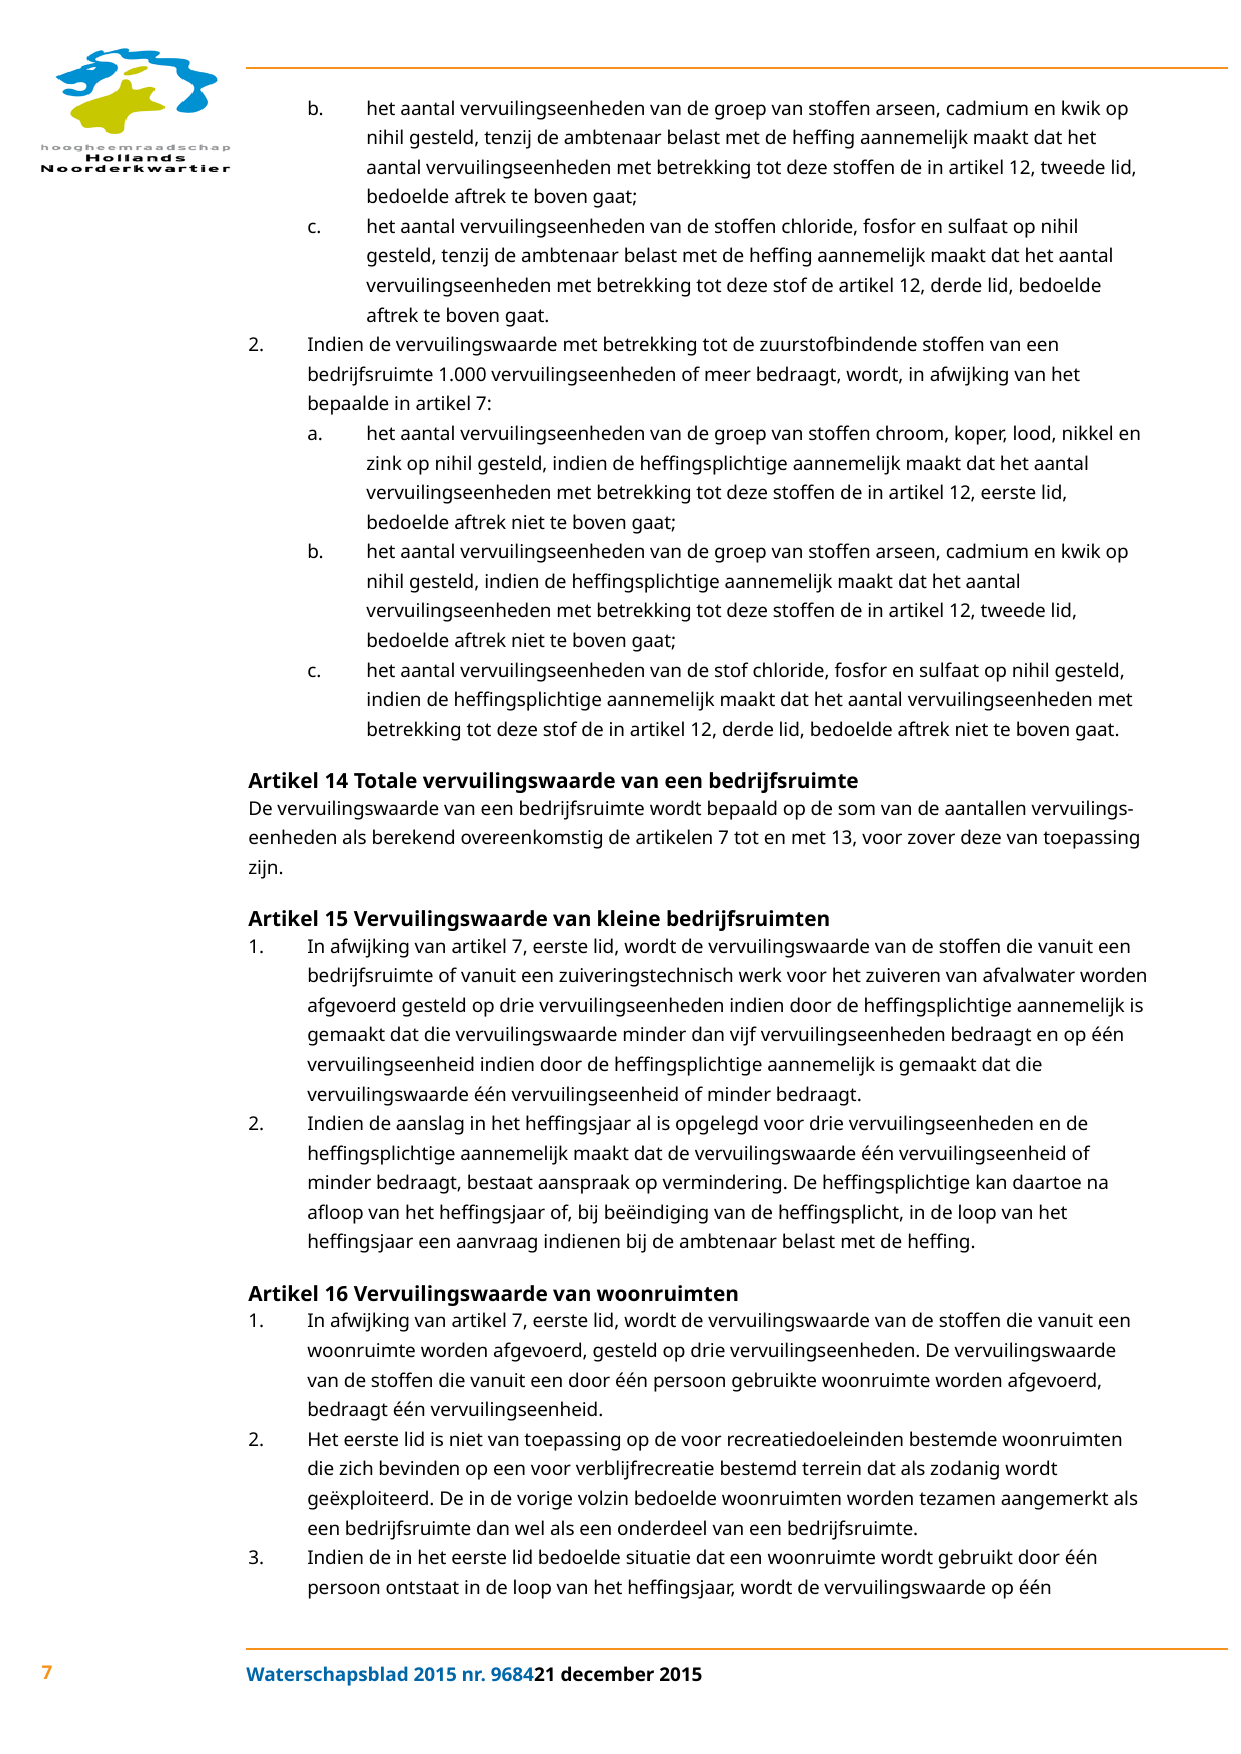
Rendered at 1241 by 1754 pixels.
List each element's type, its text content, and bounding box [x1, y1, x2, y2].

text De vervuilingswaarde van een bedrijfsruimte wordt bepaald op de som van de aantallen vervuilings-eenheden als berekend overeenkomstig de artikelen 7 tot en met 13, voor zover deze van toepassing zijn. [248, 795, 1152, 880]
text Artikel 14 Totale vervuilingswaarde van een bedrijfsruimte [248, 766, 1152, 795]
text Artikel 16 Vervuilingswaarde van woonruimten [248, 1279, 1152, 1308]
list het aantal vervuilingseenheden van de groep van stoffen arseen, cadmium en kwik op nihil gesteld, indien de heffingsplichtige aannemelijk maakt dat het aantal vervuilingseenheden met betrekking tot deze stoffen de in artikel 12, tweede lid, bedoelde aftrek niet te boven gaat; [307, 538, 1152, 653]
list Indien de in het eerste lid bedoelde situatie dat een woonruimte wordt gebruikt door één persoon ontstaat in de loop van het heffingsjaar, wordt de vervuilingswaarde op één [248, 1544, 1152, 1599]
list het aantal vervuilingseenheden van de stoffen chloride, fosfor en sulfaat op nihil gesteld, tenzij de ambtenaar belast met de heffing aannemelijk maakt dat het aantal vervuilingseenheden met betrekking tot deze stof de artikel 12, derde lid, bedoelde aftrek te boven gaat. [307, 213, 1152, 328]
list In afwijking van artikel 7, eerste lid, wordt de vervuilingswaarde van de stoffen die vanuit een woonruimte worden afgevoerd, gesteld op drie vervuilingseenheden. De vervuilingswaarde van de stoffen die vanuit een door één persoon gebruikte woonruimte worden afgevoerd, bedraagt één vervuilingseenheid. [248, 1308, 1152, 1422]
list Het eerste lid is niet van toepassing op de voor recreatiedoeleinden bestemde woonruimten die zich bevinden op een voor verblijfrecreatie bestemd terrein dat als zodanig wordt geëxploiteerd. De in de vorige volzin bedoelde woonruimten worden tezamen aangemerkt als een bedrijfsruimte dan wel als een onderdeel van een bedrijfsruimte. [248, 1426, 1152, 1540]
list het aantal vervuilingseenheden van de groep van stoffen chroom, koper, lood, nikkel en zink op nihil gesteld, indien de heffingsplichtige aannemelijk maakt dat het aantal vervuilingseenheden met betrekking tot deze stoffen de in artikel 12, eerste lid, bedoelde aftrek niet te boven gaat; [307, 420, 1152, 535]
list In afwijking van artikel 7, eerste lid, wordt de vervuilingswaarde van de stoffen die vanuit een bedrijfsruimte of vanuit een zuiveringstechnisch werk voor het zuiveren van afvalwater worden afgevoerd gesteld op drie vervuilingseenheden indien door de heffingsplichtige aannemelijk is gemaakt dat die vervuilingswaarde minder dan vijf vervuilingseenheden bedraagt en op één vervuilingseenheid indien door de heffingsplichtige aannemelijk is gemaakt dat die vervuilingswaarde één vervuilingseenheid of minder bedraagt. [248, 933, 1152, 1107]
list het aantal vervuilingseenheden van de stof chloride, fosfor en sulfaat op nihil gesteld, indien de heffingsplichtige aannemelijk maakt dat het aantal vervuilingseenheden met betrekking tot deze stof de in artikel 12, derde lid, bedoelde aftrek niet te boven gaat. [307, 657, 1152, 742]
picture [41, 47, 231, 172]
text Artikel 15 Vervuilingswaarde van kleine bedrijfsruimten [248, 904, 1152, 933]
list het aantal vervuilingseenheden van de groep van stoffen arseen, cadmium en kwik op nihil gesteld, tenzij de ambtenaar belast met de heffing aannemelijk maakt dat het aantal vervuilingseenheden met betrekking tot deze stoffen de in artikel 12, tweede lid, bedoelde aftrek te boven gaat; [307, 95, 1152, 209]
list Indien de aanslag in het heffingsjaar al is opgelegd voor drie vervuilingseenheden en de heffingsplichtige aannemelijk maakt dat de vervuilingswaarde één vervuilingseenheid of minder bedraagt, bestaat aanspraak op vermindering. De heffingsplichtige kan daartoe na afloop van het heffingsjaar of, bij beëindiging van de heffingsplicht, in de loop van het heffingsjaar een aanvraag indienen bij de ambtenaar belast met de heffing. [248, 1110, 1152, 1254]
list Indien de vervuilingswaarde met betrekking tot de zuurstofbindende stoffen van een bedrijfsruimte 1.000 vervuilingseenheden of meer bedraagt, wordt, in afwijking van het bepaalde in artikel 7: [248, 331, 1152, 416]
